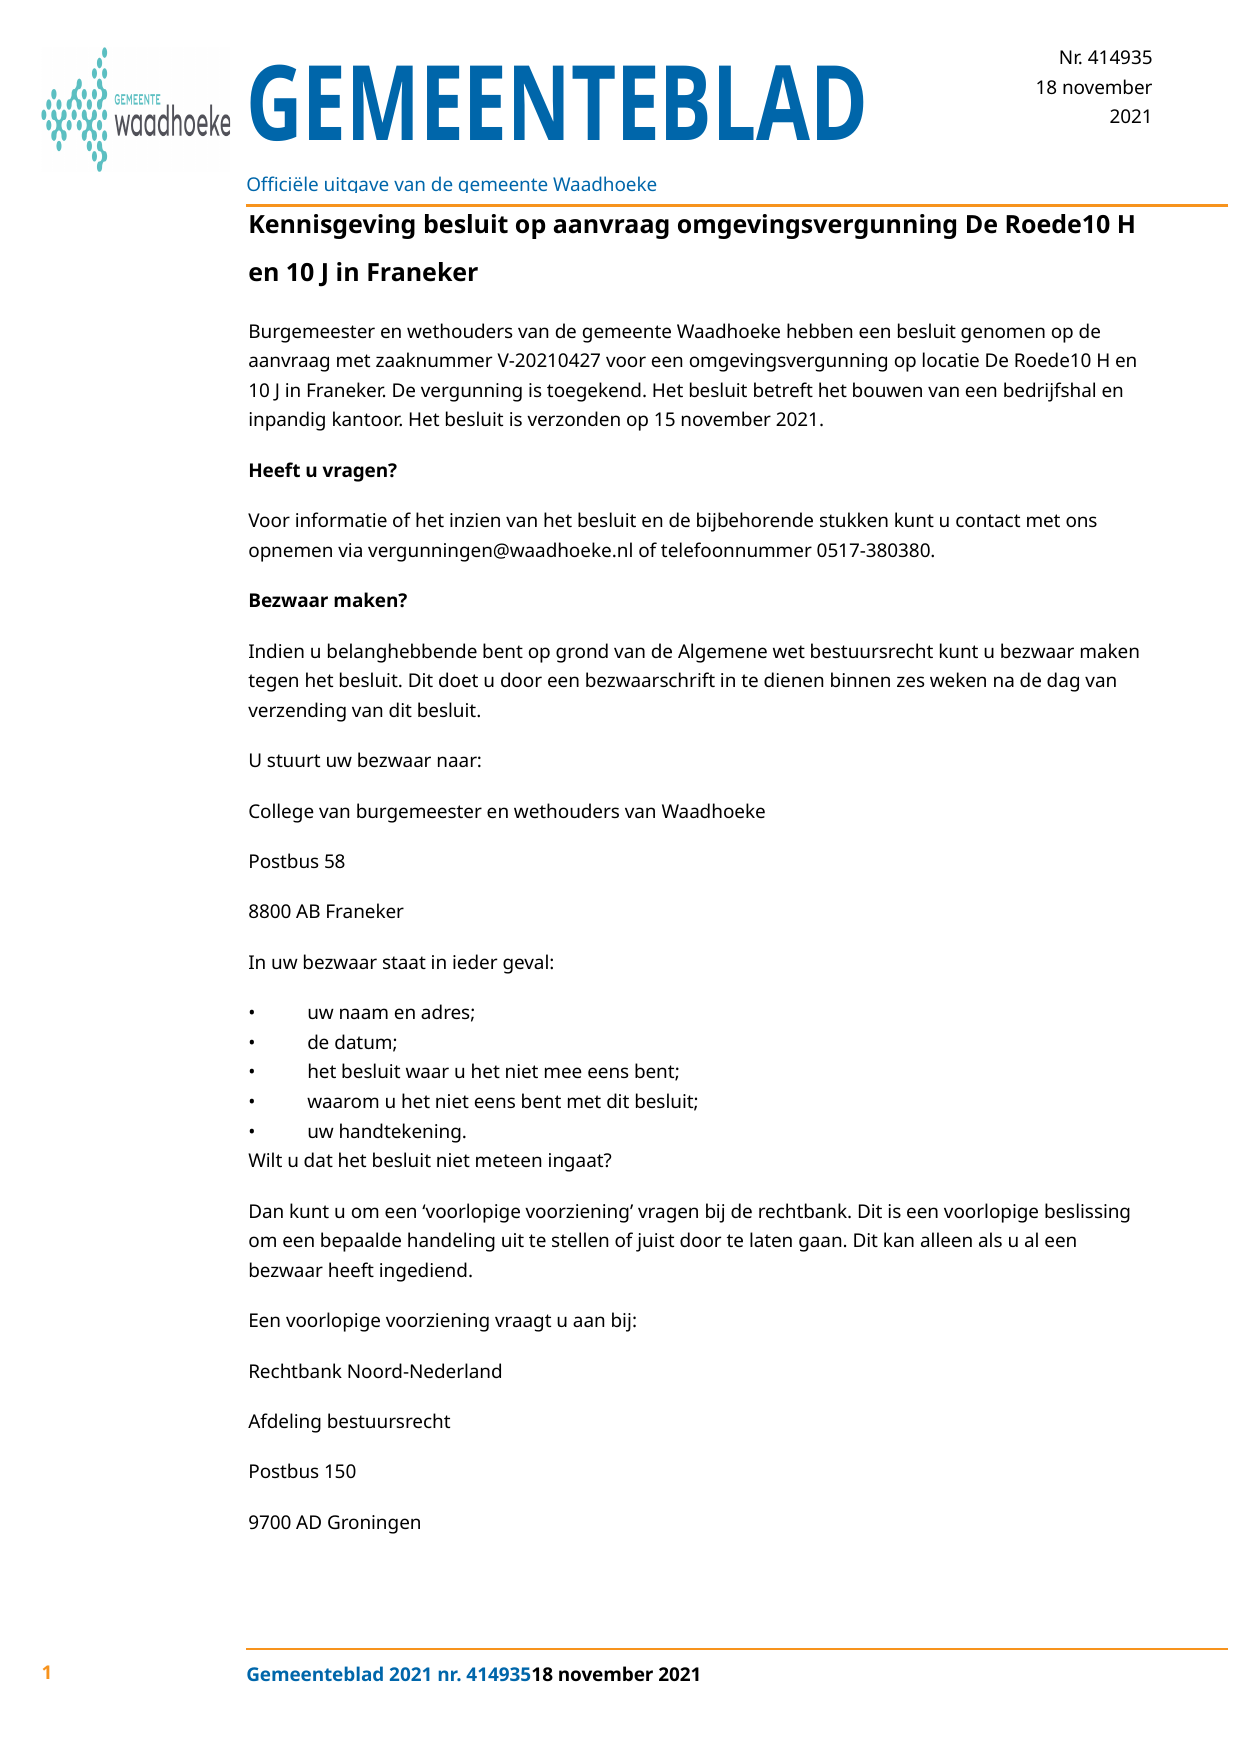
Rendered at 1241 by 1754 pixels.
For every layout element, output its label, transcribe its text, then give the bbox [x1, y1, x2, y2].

text Een voorlopige voorziening vraagt u aan bij: [248, 1307, 1152, 1333]
text Dan kunt u om een ‘voorlopige voorziening’ vragen bij de rechtbank. Dit is een voorlopige beslissing om een bepaalde handeling uit te stellen of juist door te laten gaan. Dit kan alleen als u al een bezwaar heeft ingediend. [248, 1198, 1152, 1283]
text Kennisgeving besluit op aanvraag omgevingsvergunning De Roede10 H en 10 J in Franeker [248, 207, 1152, 288]
text Postbus 150 [248, 1459, 1152, 1484]
list het besluit waar u het niet mee eens bent; [248, 1059, 1152, 1084]
text Afdeling bestuursrecht [248, 1408, 1152, 1434]
text Postbus 58 [248, 848, 1152, 874]
text Heeft u vragen? [248, 457, 1152, 483]
text Burgemeester en wethouders van de gemeente Waadhoeke hebben een besluit genomen op de aanvraag met zaaknummer V-20210427 voor een omgevingsvergunning op locatie De Roede10 H en 10 J in Franeker. De vergunning is toegekend. Het besluit betreft het bouwen van een bedrijfshal en inpandig kantoor. Het besluit is verzonden op 15 november 2021. [248, 318, 1152, 432]
text Bezwaar maken? [248, 587, 1152, 613]
list de datum; [248, 1029, 1152, 1055]
text Voor informatie of het inzien van het besluit en de bijbehorende stukken kunt u contact met ons opnemen via vergunningen@waadhoeke.nl of telefoonnummer 0517-380380. [248, 507, 1152, 563]
text Wilt u dat het besluit niet meteen ingaat? [248, 1147, 1152, 1173]
text Rechtbank Noord-Nederland [248, 1358, 1152, 1384]
list uw naam en adres; [248, 999, 1152, 1025]
text College van burgemeester en wethouders van Waadhoeke [248, 798, 1152, 824]
text 9700 AD Groningen [248, 1509, 1152, 1535]
text U stuurt uw bezwaar naar: [248, 747, 1152, 773]
text In uw bezwaar staat in ieder geval: [248, 949, 1152, 975]
picture [41, 47, 231, 172]
text Indien u belanghebbende bent op grond van de Algemene wet bestuursrecht kunt u bezwaar maken tegen het besluit. Dit doet u door een bezwaarschrift in te dienen binnen zes weken na de dag van verzending van dit besluit. [248, 638, 1152, 723]
list waarom u het niet eens bent met dit besluit; [248, 1088, 1152, 1114]
list uw handtekening. [248, 1118, 1152, 1144]
text 8800 AB Franeker [248, 899, 1152, 924]
